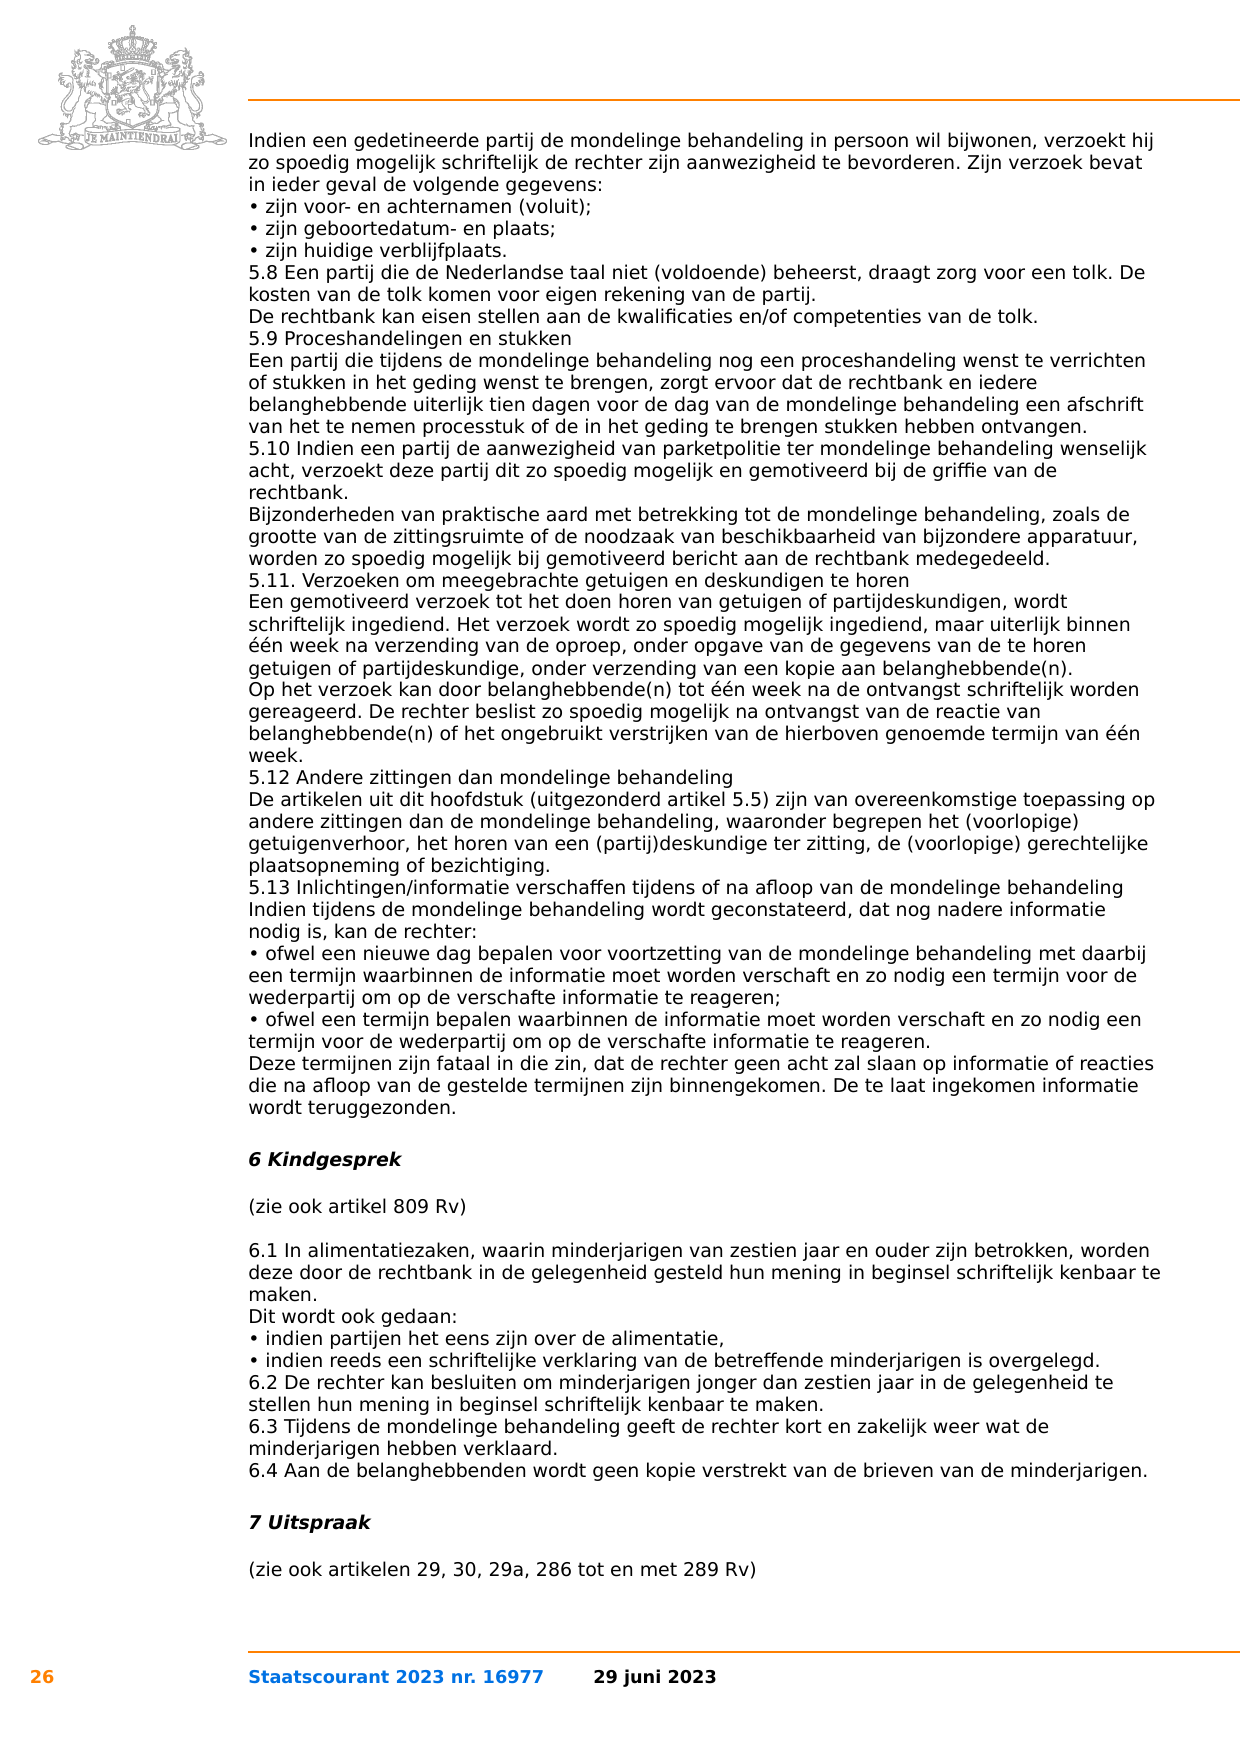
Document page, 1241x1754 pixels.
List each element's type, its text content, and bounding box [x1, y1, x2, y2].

text Bijzonderheden van praktische aard met betrekking tot de mondelinge behandeling, zoals de grootte van de zittingsruimte of de noodzaak van beschikbaarheid van bijzondere apparatuur, worden zo spoedig mogelijk bij gemotiveerd bericht aan de rechtbank medegedeeld. [248, 503, 1163, 569]
text 5.9 Proceshandelingen en stukken [248, 328, 1163, 350]
text De artikelen uit dit hoofdstuk (uitgezonderd artikel 5.5) zijn van overeenkomstige toepassing op andere zittingen dan de mondelinge behandeling, waaronder begrepen het (voorlopige) getuigenverhoor, het horen van een (partij)deskundige ter zitting, de (voorlopige) gerechtelijke plaatsopneming of bezichtiging. [248, 789, 1163, 877]
text • ofwel een nieuwe dag bepalen voor voortzetting van de mondelinge behandeling met daarbij een termijn waarbinnen de informatie moet worden verschaft en zo nodig een termijn voor de wederpartij om op de verschafte informatie te reageren; [248, 943, 1163, 1009]
text • indien partijen het eens zijn over de alimentatie, [248, 1328, 1163, 1350]
subtitle 6 Kindgesprek [248, 1149, 1163, 1171]
text • ofwel een termijn bepalen waarbinnen de informatie moet worden verschaft en zo nodig een termijn voor de wederpartij om op de verschafte informatie te reageren. [248, 1009, 1163, 1053]
text • zijn huidige verblijfplaats. [248, 240, 1163, 262]
text 5.8 Een partij die de Nederlandse taal niet (voldoende) beheerst, draagt zorg voor een tolk. De kosten van de tolk komen voor eigen rekening van de partij. [248, 262, 1163, 306]
text 5.10 Indien een partij de aanwezigheid van parketpolitie ter mondelinge behandeling wenselijk acht, verzoekt deze partij dit zo spoedig mogelijk en gemotiveerd bij de griffie van de rechtbank. [248, 438, 1163, 503]
text 6.3 Tijdens de mondelinge behandeling geeft de rechter kort en zakelijk weer wat de minderjarigen hebben verklaard. [248, 1416, 1163, 1459]
text Deze termijnen zijn fataal in die zin, dat de rechter geen acht zal slaan op informatie of reacties die na afloop van de gestelde termijnen zijn binnengekomen. De te laat ingekomen informatie wordt teruggezonden. [248, 1053, 1163, 1119]
text 6.1 In alimentatiezaken, waarin minderjarigen van zestien jaar en ouder zijn betrokken, worden deze door de rechtbank in de gelegenheid gesteld hun mening in beginsel schriftelijk kenbaar te maken. [248, 1240, 1163, 1306]
text • indien reeds een schriftelijke verklaring van de betreffende minderjarigen is overgelegd. [248, 1350, 1163, 1372]
text Op het verzoek kan door belanghebbende(n) tot één week na de ontvangst schriftelijk worden gereageerd. De rechter beslist zo spoedig mogelijk na ontvangst van de reactie van belanghebbende(n) of het ongebruikt verstrijken van de hierboven genoemde termijn van één week. [248, 679, 1163, 767]
picture [38, 25, 227, 150]
text Een gemotiveerd verzoek tot het doen horen van getuigen of partijdeskundigen, wordt schriftelijk ingediend. Het verzoek wordt zo spoedig mogelijk ingediend, maar uiterlijk binnen één week na verzending van de oproep, onder opgave van de gegevens van de te horen getuigen of partijdeskundige, onder verzending van een kopie aan belanghebbende(n). [248, 591, 1163, 679]
text 6.4 Aan de belanghebbenden wordt geen kopie verstrekt van de brieven van de minderjarigen. [248, 1459, 1163, 1482]
text (zie ook artikelen 29, 30, 29a, 286 tot en met 289 Rv) [248, 1558, 1163, 1581]
text Dit wordt ook gedaan: [248, 1306, 1163, 1328]
text 5.12 Andere zittingen dan mondelinge behandeling [248, 767, 1163, 789]
text De rechtbank kan eisen stellen aan de kwalificaties en/of competenties van de tolk. [248, 306, 1163, 328]
text 5.13 Inlichtingen/informatie verschaffen tijdens of na afloop van de mondelinge behandeling [248, 877, 1163, 899]
subtitle 7 Uitspraak [248, 1512, 1163, 1533]
text 6.2 De rechter kan besluiten om minderjarigen jonger dan zestien jaar in de gelegenheid te stellen hun mening in beginsel schriftelijk kenbaar te maken. [248, 1372, 1163, 1416]
text Een partij die tijdens de mondelinge behandeling nog een proceshandeling wenst te verrichten of stukken in het geding wenst te brengen, zorgt ervoor dat de rechtbank en iedere belanghebbende uiterlijk tien dagen voor de dag van de mondelinge behandeling een afschrift van het te nemen processtuk of de in het geding te brengen stukken hebben ontvangen. [248, 350, 1163, 438]
text (zie ook artikel 809 Rv) [248, 1196, 1163, 1218]
text Indien een gedetineerde partij de mondelinge behandeling in persoon wil bijwonen, verzoekt hij zo spoedig mogelijk schriftelijk de rechter zijn aanwezigheid te bevorderen. Zijn verzoek bevat in ieder geval de volgende gegevens: [248, 130, 1163, 196]
text Indien tijdens de mondelinge behandeling wordt geconstateerd, dat nog nadere informatie nodig is, kan de rechter: [248, 899, 1163, 943]
text • zijn geboortedatum- en plaats; [248, 218, 1163, 240]
text • zijn voor- en achternamen (voluit); [248, 196, 1163, 218]
text 5.11. Verzoeken om meegebrachte getuigen en deskundigen te horen [248, 569, 1163, 591]
